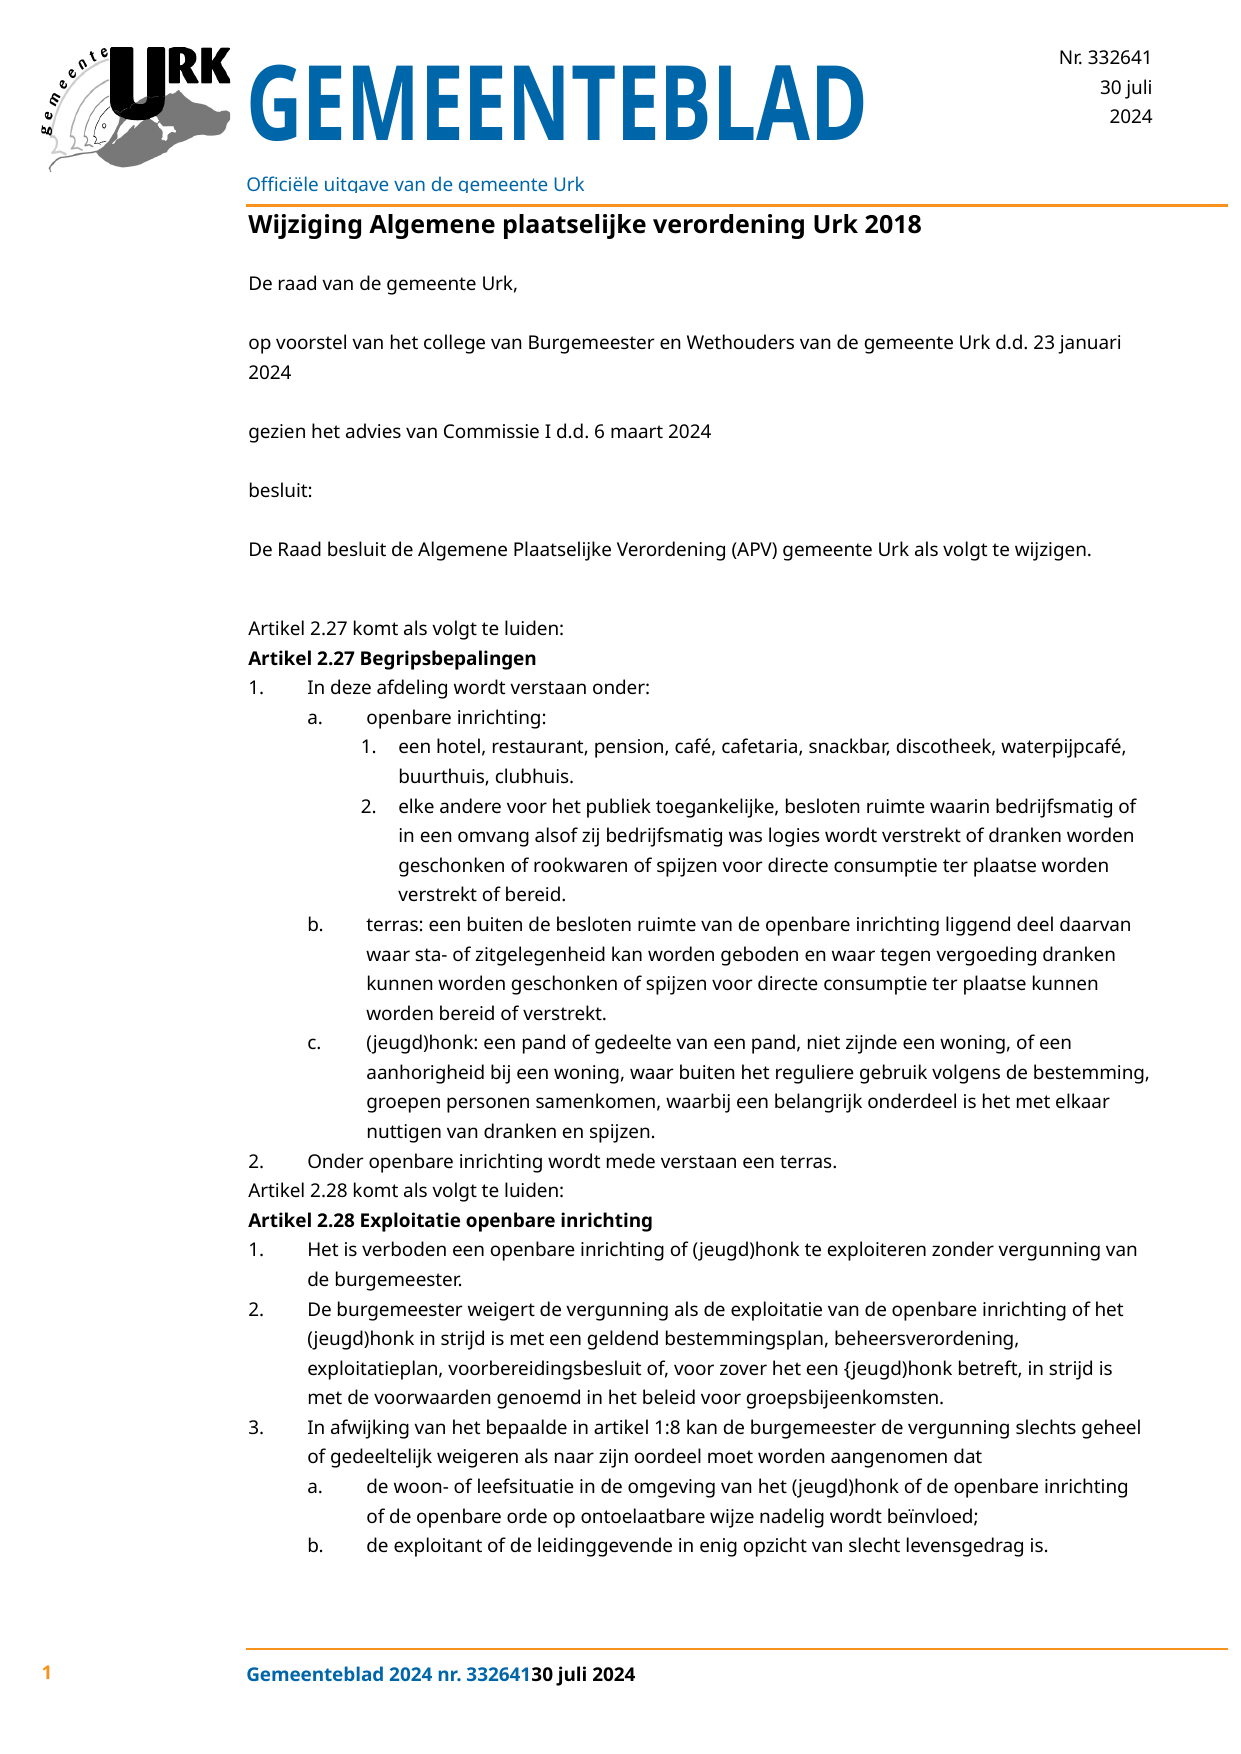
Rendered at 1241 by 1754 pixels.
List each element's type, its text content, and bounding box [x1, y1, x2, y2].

text Artikel 2.28 komt als volgt te luiden: [248, 1177, 1152, 1203]
list de woon- of leefsituatie in de omgeving van het (jeugd)honk of de openbare inrichting of de openbare orde op ontoelaatbare wijze nadelig wordt beïnvloed; [307, 1473, 1152, 1529]
list openbare inrichting: [307, 704, 1152, 730]
text De raad van de gemeente Urk, [248, 270, 1152, 296]
list Het is verboden een openbare inrichting of (jeugd)honk te exploiteren zonder vergunning van de burgemeester. [248, 1237, 1152, 1292]
text op voorstel van het college van Burgemeester en Wethouders van de gemeente Urk d.d. 23 januari 2024 [248, 329, 1152, 385]
list terras: een buiten de besloten ruimte van de openbare inrichting liggend deel daarvan waar sta- of zitgelegenheid kan worden geboden en waar tegen vergoeding dranken kunnen worden geschonken of spijzen voor directe consumptie ter plaatse kunnen worden bereid of verstrekt. [307, 911, 1152, 1026]
list In deze afdeling wordt verstaan onder: [248, 674, 1152, 700]
text De Raad besluit de Algemene Plaatselijke Verordening (APV) gemeente Urk als volgt te wijzigen. [248, 537, 1152, 562]
text Wijziging Algemene plaatselijke verordening Urk 2018 [248, 207, 1152, 241]
picture [41, 47, 231, 172]
list een hotel, restaurant, pension, café, cafetaria, snackbar, discotheek, waterpijpcafé, buurthuis, clubhuis. [361, 734, 1152, 789]
text Artikel 2.27 komt als volgt te luiden: [248, 615, 1152, 641]
text Artikel 2.27 Begripsbepalingen [248, 645, 1152, 671]
list de exploitant of de leidinggevende in enig opzicht van slecht levensgedrag is. [307, 1532, 1152, 1558]
list In afwijking van het bepaalde in artikel 1:8 kan de burgemeester de vergunning slechts geheel of gedeeltelijk weigeren als naar zijn oordeel moet worden aangenomen dat [248, 1414, 1152, 1469]
text besluit: [248, 477, 1152, 503]
list Onder openbare inrichting wordt mede verstaan een terras. [248, 1148, 1152, 1174]
list De burgemeester weigert de vergunning als de exploitatie van de openbare inrichting of het (jeugd)honk in strijd is met een geldend bestemmingsplan, beheersverordening, exploitatieplan, voorbereidingsbesluit of, voor zover het een {jeugd)honk betreft, in strijd is met de voorwaarden genoemd in het beleid voor groepsbijeenkomsten. [248, 1296, 1152, 1410]
list elke andere voor het publiek toegankelijke, besloten ruimte waarin bedrijfsmatig of in een omvang alsof zij bedrijfsmatig was logies wordt verstrekt of dranken worden geschonken of rookwaren of spijzen voor directe consumptie ter plaatse worden verstrekt of bereid. [361, 793, 1152, 907]
text gezien het advies van Commissie I d.d. 6 maart 2024 [248, 418, 1152, 444]
list (jeugd)honk: een pand of gedeelte van een pand, niet zijnde een woning, of een aanhorigheid bij een woning, waar buiten het reguliere gebruik volgens de bestemming, groepen personen samenkomen, waarbij een belangrijk onderdeel is het met elkaar nuttigen van dranken en spijzen. [307, 1029, 1152, 1144]
text Artikel 2.28 Exploitatie openbare inrichting [248, 1207, 1152, 1233]
